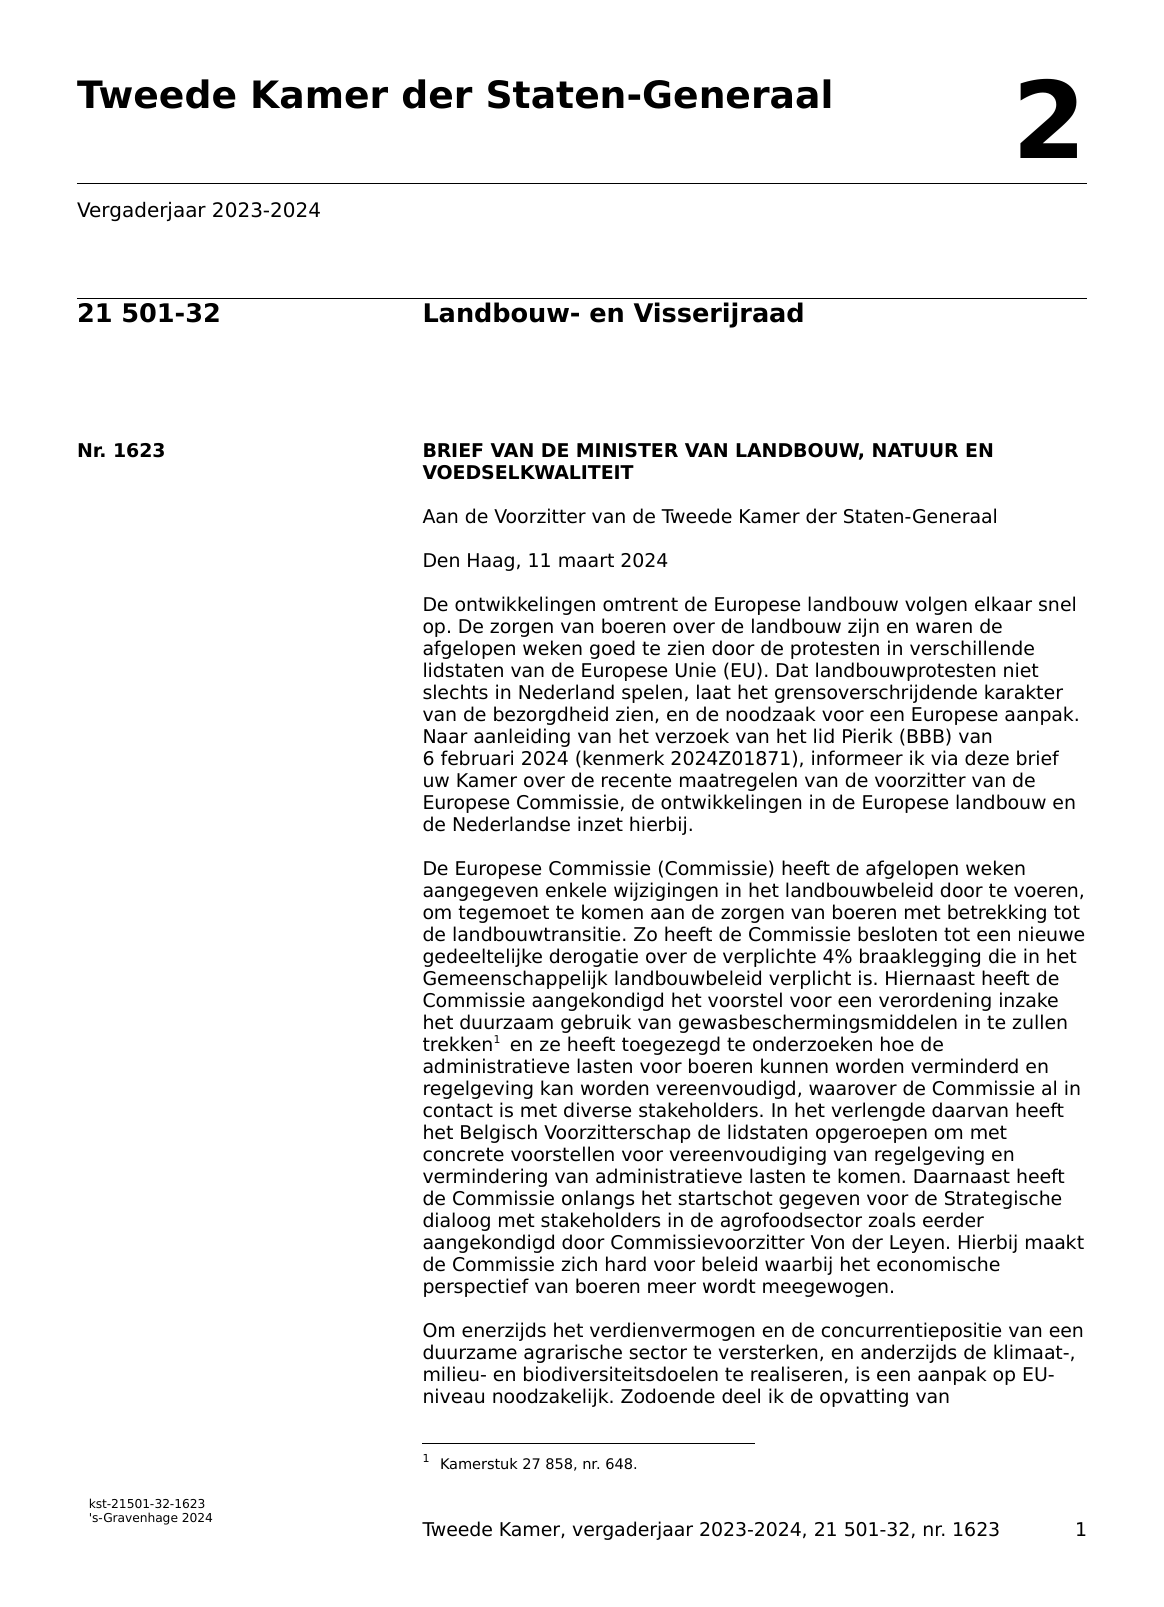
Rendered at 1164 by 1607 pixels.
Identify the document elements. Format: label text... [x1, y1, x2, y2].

table_cell Vergaderjaar 2023-2024 [77, 184, 1087, 298]
text 's-Gravenhage 2024 [88, 1511, 323, 1525]
subtitle 21 501-32 Landbouw- en Visserijraad [77, 299, 1087, 329]
table_header Tweede Kamer der Staten-Generaal [77, 59, 886, 183]
text De ontwikkelingen omtrent de Europese landbouw volgen elkaar snel op. De zorgen van boeren over de landbouw zijn en waren de afgelopen weken goed te zien door de protesten in verschillende lidstaten van de Europese Unie (EU). Dat landbouwprotesten niet slechts in Nederland spelen, laat het grensoverschrijdende karakter van de bezorgdheid zien, en de noodzaak voor een Europese aanpak. Naar aanleiding van het verzoek van het lid Pierik (BBB) van 6 februari 2024 (kenmerk 2024Z01871), informeer ik via deze brief uw Kamer over de recente maatregelen van de voorzitter van de Europese Commissie, de ontwikkelingen in de Europese landbouw en de Nederlandse inzet hierbij. [422, 594, 1087, 836]
text Om enerzijds het verdienvermogen en de concurrentiepositie van een duurzame agrarische sector te versterken, en anderzijds de klimaat-, milieu- en biodiversiteitsdoelen te realiseren, is een aanpak op EU-niveau noodzakelijk. Zodoende deel ik de opvatting van [422, 1320, 1087, 1408]
text kst-21501-32-1623 [88, 1497, 323, 1511]
table_header 2 [886, 59, 1087, 183]
text Kamerstuk 27 858, nr. 648. [422, 1452, 1087, 1474]
text De Europese Commissie (Commissie) heeft de afgelopen weken aangegeven enkele wijzigingen in het landbouwbeleid door te voeren, om tegemoet te komen aan de zorgen van boeren met betrekking tot de landbouwtransitie. Zo heeft de Commissie besloten tot een nieuwe gedeeltelijke derogatie over de verplichte 4% braaklegging die in het Gemeenschappelijk landbouwbeleid verplicht is. Hiernaast heeft de Commissie aangekondigd het voorstel voor een verordening inzake het duurzaam gebruik van gewasbeschermingsmiddelen in te zullen trekken en ze heeft toegezegd te onderzoeken hoe de administratieve lasten voor boeren kunnen worden verminderd en regelgeving kan worden vereenvoudigd, waarover de Commissie al in contact is met diverse stakeholders. In het verlengde daarvan heeft het Belgisch Voorzitterschap de lidstaten opgeroepen om met concrete voorstellen voor vereenvoudiging van regelgeving en vermindering van administratieve lasten te komen. Daarnaast heeft de Commissie onlangs het startschot gegeven voor de Strategische dialoog met stakeholders in de agrofoodsector zoals eerder aangekondigd door Commissievoorzitter Von der Leyen. Hierbij maakt de Commissie zich hard voor beleid waarbij het economische perspectief van boeren meer wordt meegewogen. [422, 858, 1087, 1298]
text Aan de Voorzitter van de Tweede Kamer der Staten-Generaal [422, 506, 1087, 528]
text Den Haag, 11 maart 2024 [422, 550, 1087, 572]
subtitle Nr. 1623 BRIEF VAN DE MINISTER VAN LANDBOUW, NATUUR EN VOEDSELKWALITEIT [77, 440, 1087, 484]
